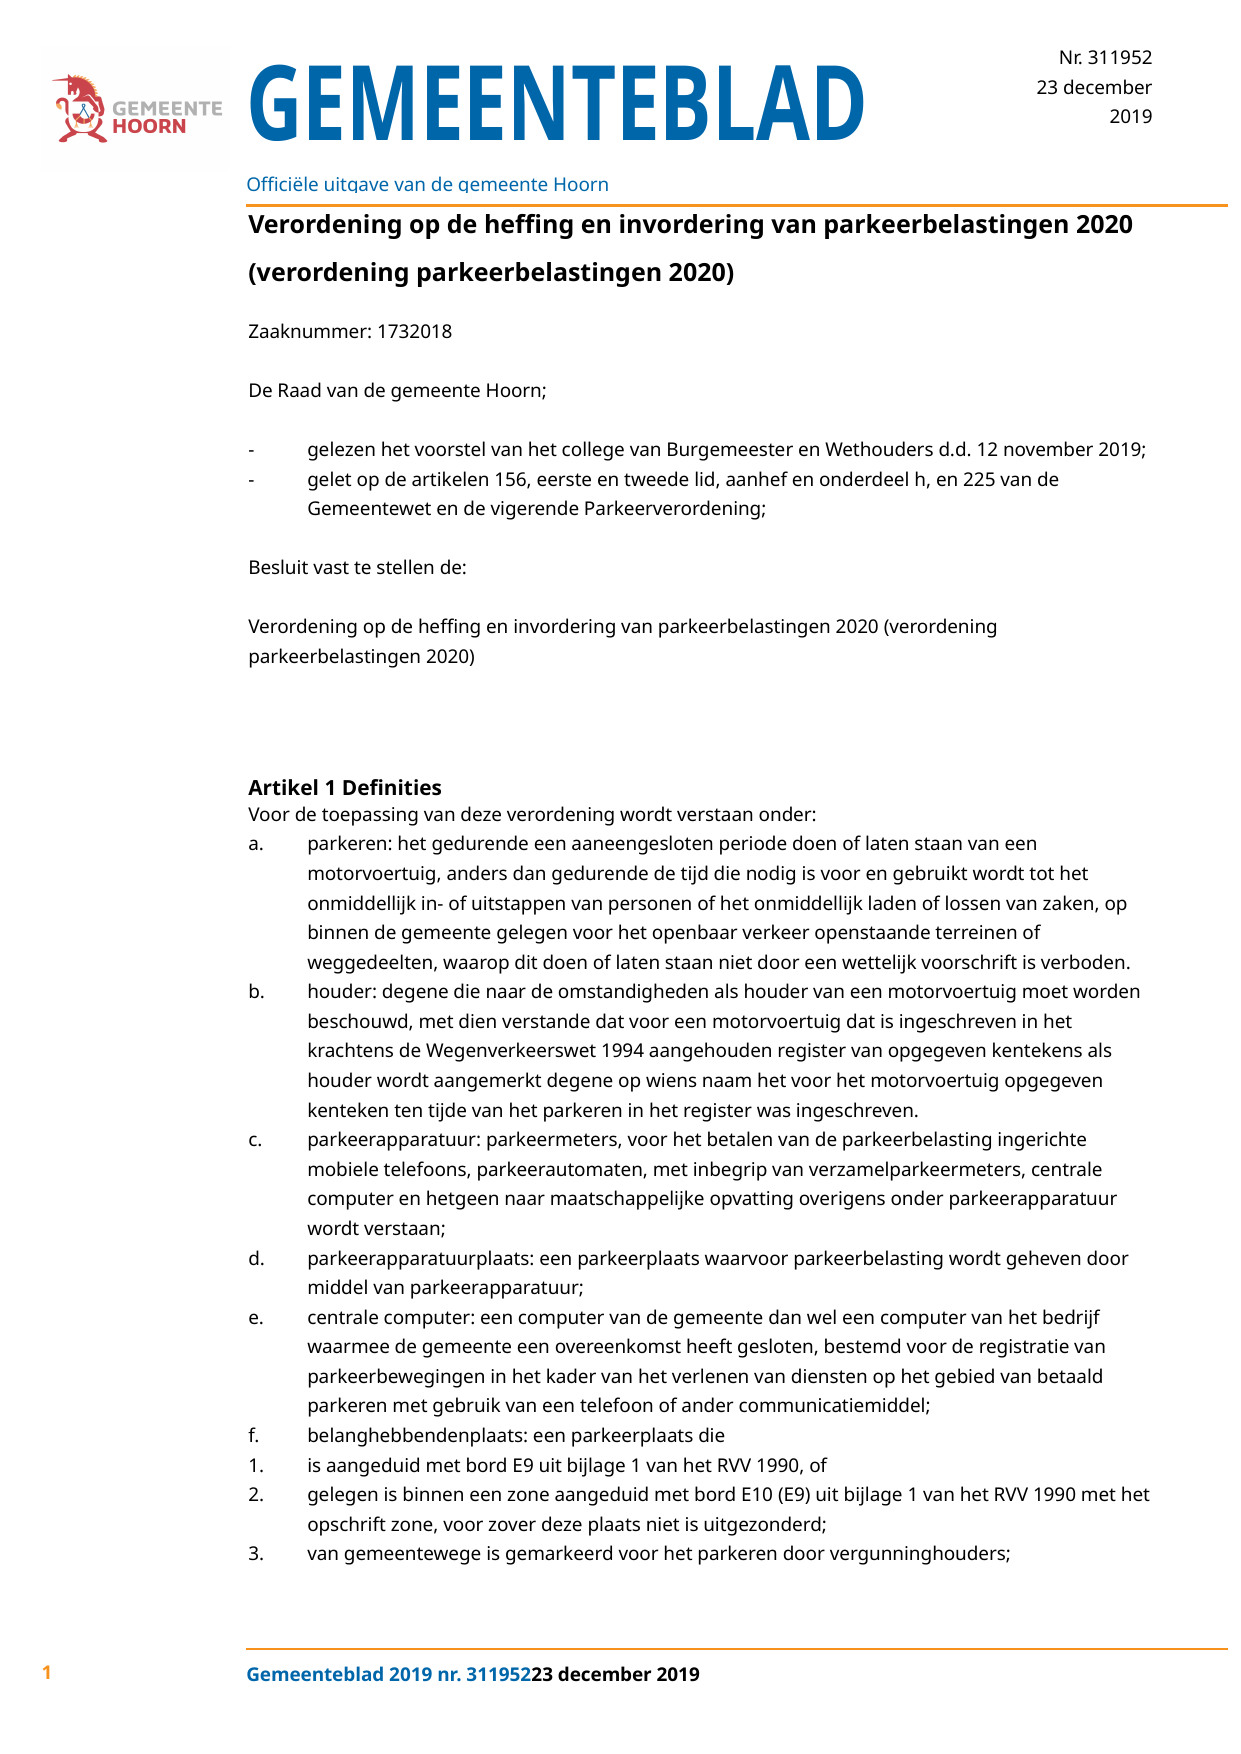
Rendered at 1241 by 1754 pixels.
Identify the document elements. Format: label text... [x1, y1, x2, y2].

text Besluit vast te stellen de: [248, 554, 1152, 580]
list parkeren: het gedurende een aaneengesloten periode doen of laten staan van een motorvoertuig, anders dan gedurende de tijd die nodig is voor en gebruikt wordt tot het onmiddellijk in- of uitstappen van personen of het onmiddellijk laden of lossen van zaken, op binnen de gemeente gelegen voor het openbaar verkeer openstaande terreinen of weggedeelten, waarop dit doen of laten staan niet door een wettelijk voorschrift is verboden. [248, 831, 1152, 975]
text Verordening op de heffing en invordering van parkeerbelastingen 2020 (verordening parkeerbelastingen 2020) [248, 614, 1152, 669]
list parkeerapparatuurplaats: een parkeerplaats waarvoor parkeerbelasting wordt geheven door middel van parkeerapparatuur; [248, 1245, 1152, 1300]
list centrale computer: een computer van de gemeente dan wel een computer van het bedrijf waarmee de gemeente een overeenkomst heeft gesloten, bestemd voor de registratie van parkeerbewegingen in het kader van het verlenen van diensten op het gebied van betaald parkeren met gebruik van een telefoon of ander communicatiemiddel; [248, 1304, 1152, 1418]
list houder: degene die naar de omstandigheden als houder van een motorvoertuig moet worden beschouwd, met dien verstande dat voor een motorvoertuig dat is ingeschreven in het krachtens de Wegenverkeerswet 1994 aangehouden register van opgegeven kentekens als houder wordt aangemerkt degene op wiens naam het voor het motorvoertuig opgegeven kenteken ten tijde van het parkeren in het register was ingeschreven. [248, 978, 1152, 1123]
list belanghebbendenplaats: een parkeerplaats die [248, 1422, 1152, 1448]
list parkeerapparatuur: parkeermeters, voor het betalen van de parkeerbelasting ingerichte mobiele telefoons, parkeerautomaten, met inbegrip van verzamelparkeermeters, centrale computer en hetgeen naar maatschappelijke opvatting overigens onder parkeerapparatuur wordt verstaan; [248, 1126, 1152, 1241]
list is aangeduid met bord E9 uit bijlage 1 van het RVV 1990, of [248, 1452, 1152, 1478]
text Zaaknummer: 1732018 [248, 318, 1152, 344]
list gelet op de artikelen 156, eerste en tweede lid, aanhef en onderdeel h, en 225 van de Gemeentewet en de vigerende Parkeerverordening; [248, 466, 1152, 521]
list van gemeentewege is gemarkeerd voor het parkeren door vergunninghouders; [248, 1541, 1152, 1566]
list gelegen is binnen een zone aangeduid met bord E10 (E9) uit bijlage 1 van het RVV 1990 met het opschrift zone, voor zover deze plaats niet is uitgezonderd; [248, 1481, 1152, 1537]
text Voor de toepassing van deze verordening wordt verstaan onder: [248, 801, 1152, 827]
picture [41, 47, 231, 172]
list gelezen het voorstel van het college van Burgemeester en Wethouders d.d. 12 november 2019; [248, 436, 1152, 462]
text De Raad van de gemeente Hoorn; [248, 377, 1152, 403]
text Verordening op de heffing en invordering van parkeerbelastingen 2020 (verordening parkeerbelastingen 2020) [248, 207, 1152, 288]
text Artikel 1 Definities [248, 773, 1152, 801]
